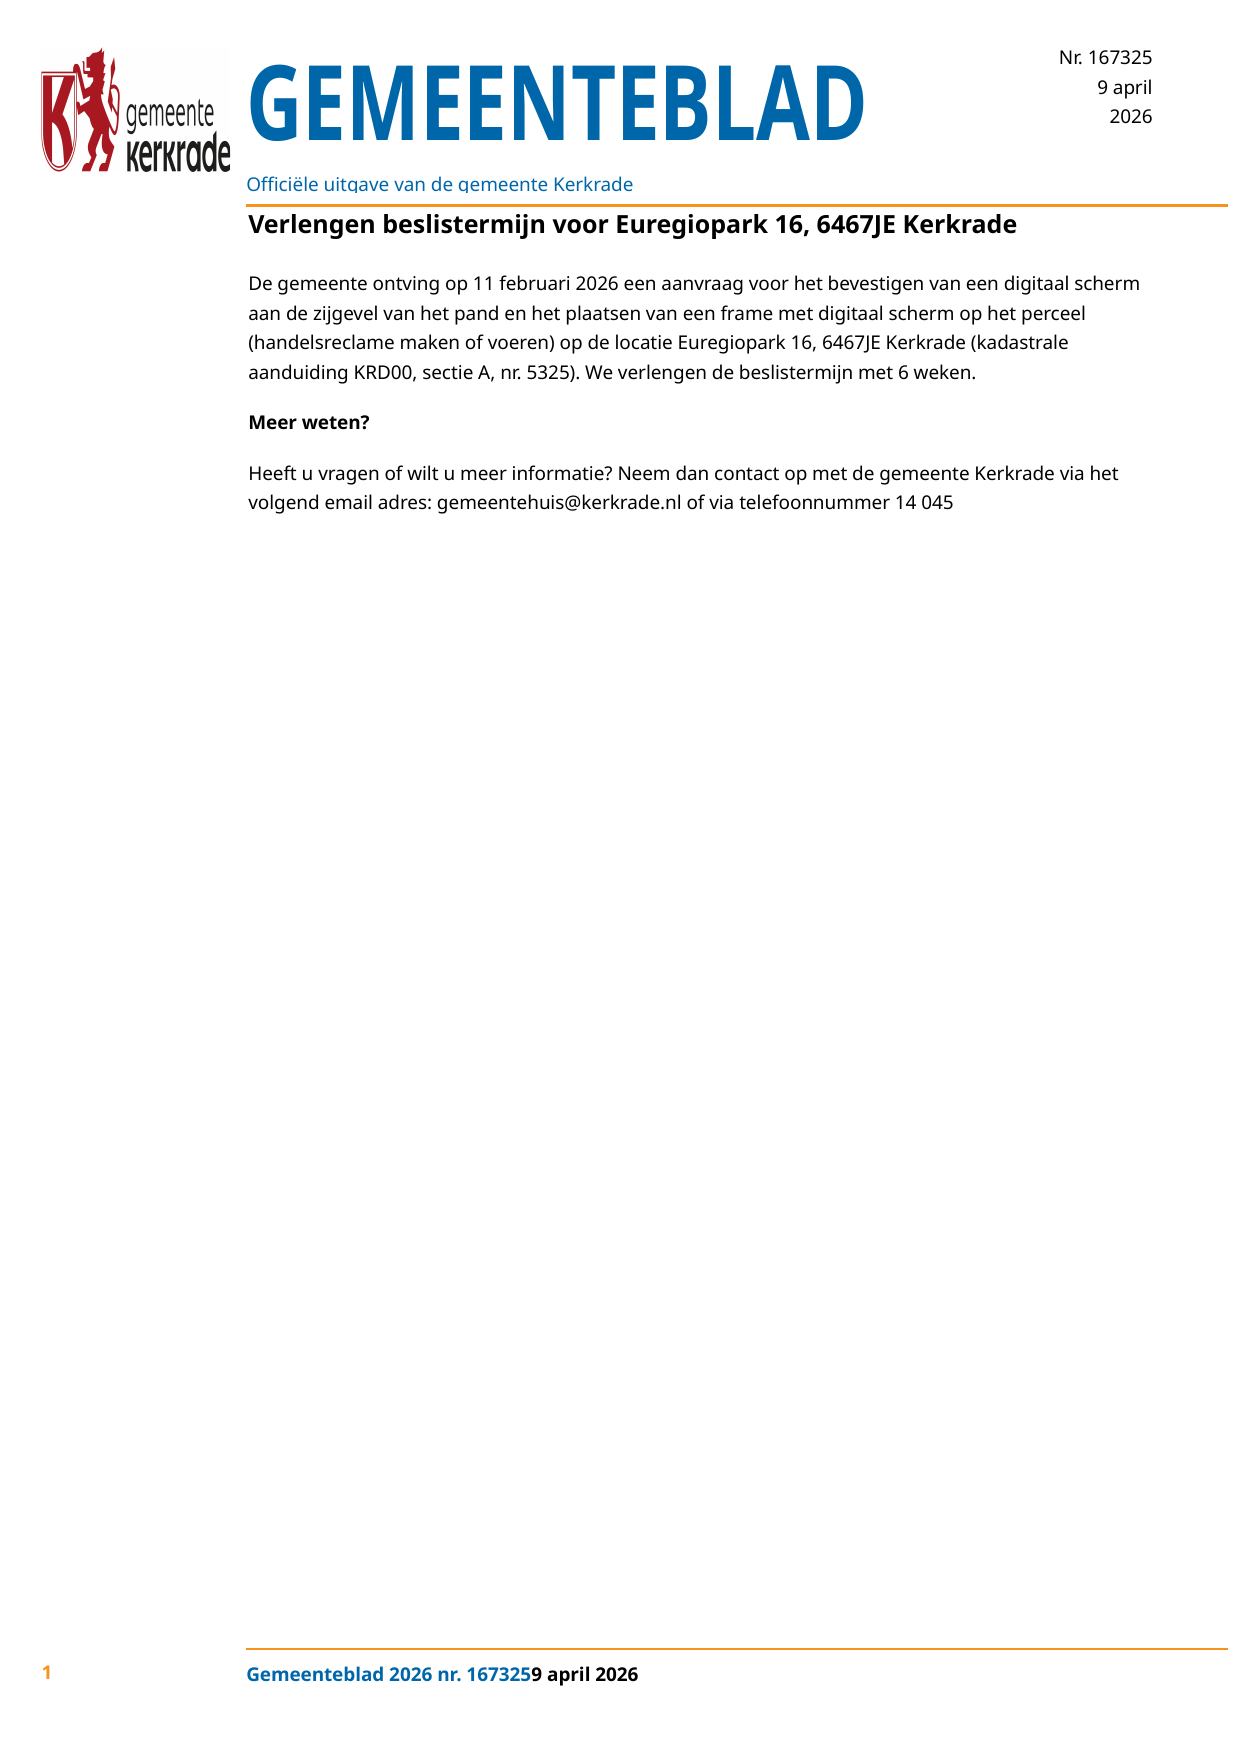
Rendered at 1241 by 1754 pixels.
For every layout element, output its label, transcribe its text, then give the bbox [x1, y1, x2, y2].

text De gemeente ontving op 11 februari 2026 een aanvraag voor het bevestigen van een digitaal scherm aan de zijgevel van het pand en het plaatsen van een frame met digitaal scherm op het perceel (handelsreclame maken of voeren) op de locatie Euregiopark 16, 6467JE Kerkrade (kadastrale aanduiding KRD00, sectie A, nr. 5325). We verlengen de beslistermijn met 6 weken. [248, 270, 1152, 385]
picture [41, 47, 231, 172]
text Meer weten? [248, 409, 1152, 435]
text Heeft u vragen of wilt u meer informatie? Neem dan contact op met de gemeente Kerkrade via het volgend email adres: gemeentehuis@kerkrade.nl of via telefoonnummer 14 045 [248, 460, 1152, 515]
text Verlengen beslistermijn voor Euregiopark 16, 6467JE Kerkrade [248, 207, 1152, 241]
